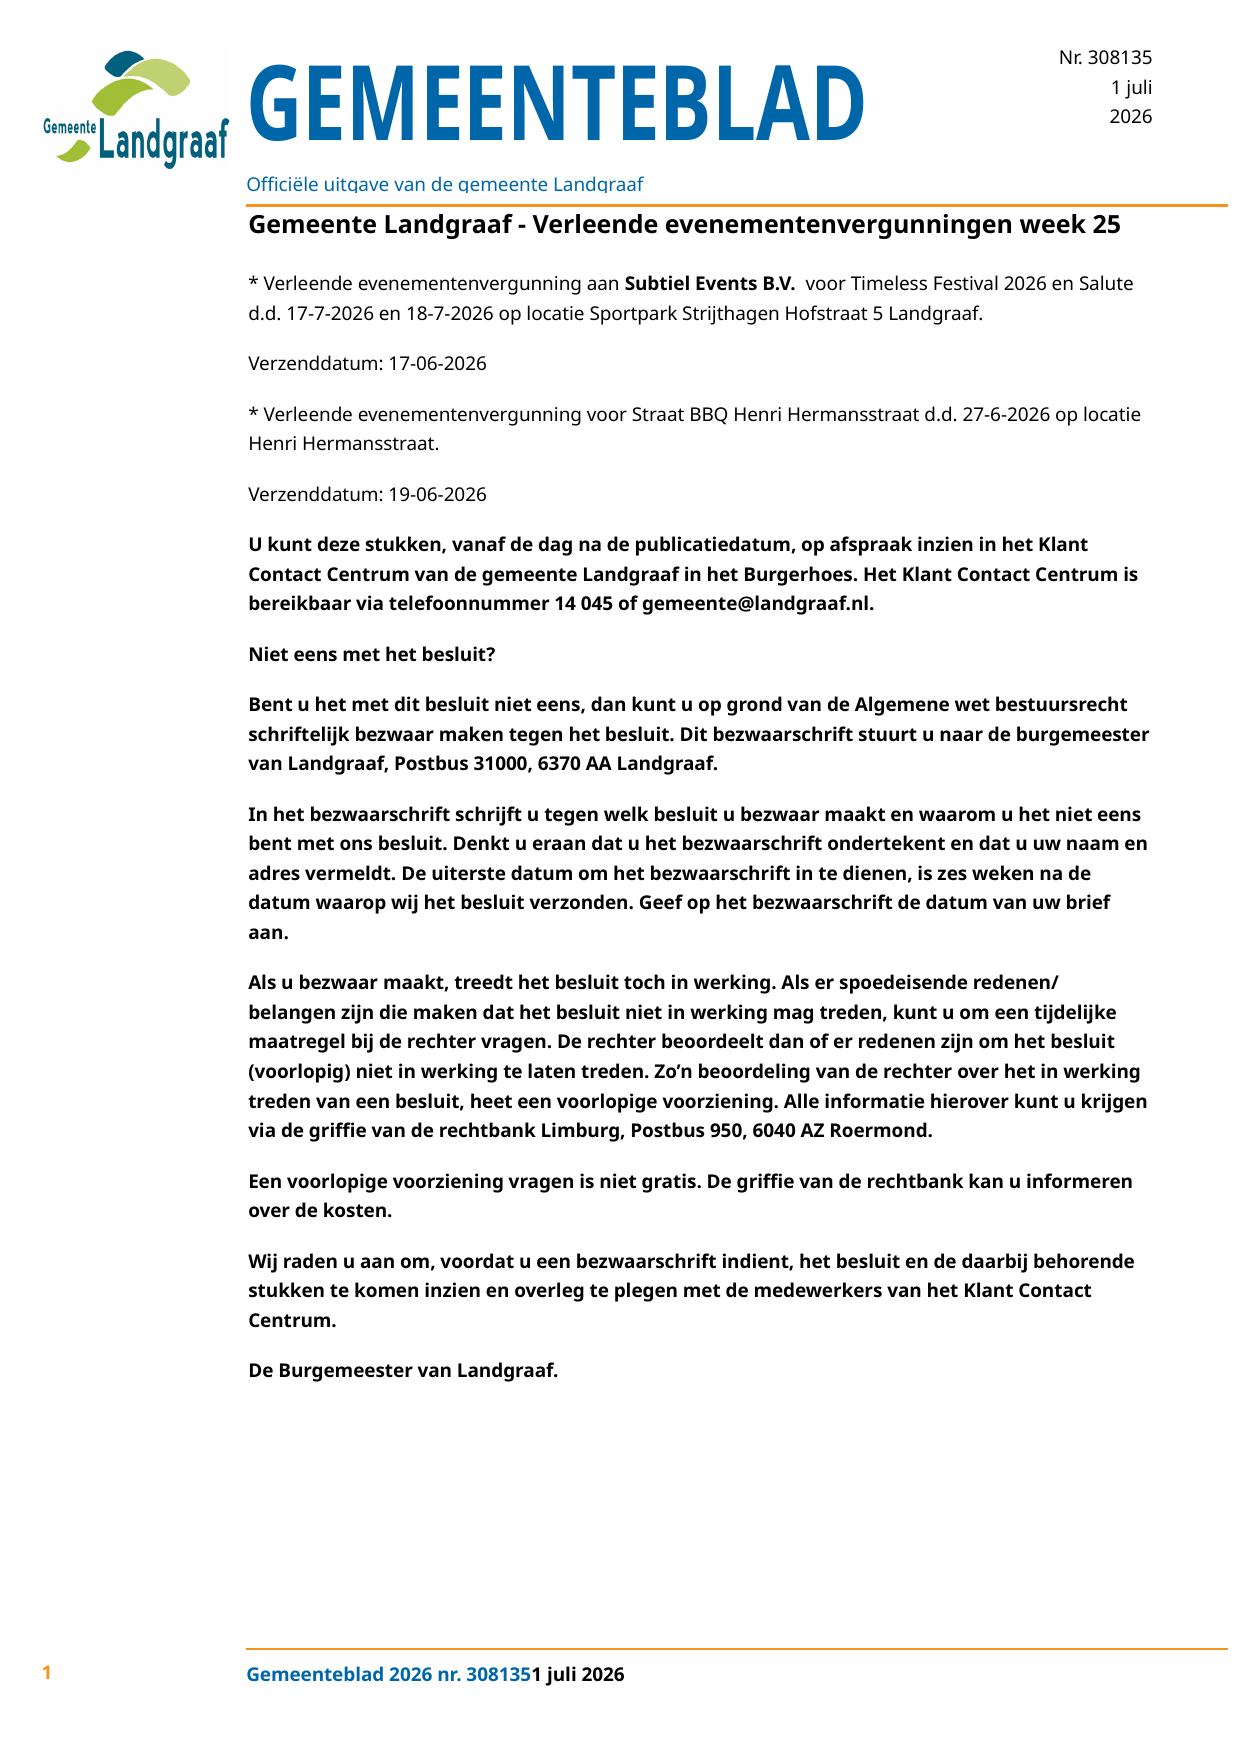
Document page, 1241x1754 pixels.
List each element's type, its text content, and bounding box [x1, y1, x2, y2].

text Als u bezwaar maakt, treedt het besluit toch in werking. Als er spoedeisende redenen/ belangen zijn die maken dat het besluit niet in werking mag treden, kunt u om een tijdelijke maatregel bij de rechter vragen. De rechter beoordeelt dan of er redenen zijn om het besluit (voorlopig) niet in werking te laten treden. Zo’n beoordeling van de rechter over het in werking treden van een besluit, heet een voorlopige voorziening. Alle informatie hierover kunt u krijgen via de griffie van de rechtbank Limburg, Postbus 950, 6040 AZ Roermond. [248, 969, 1152, 1143]
text Niet eens met het besluit? [248, 641, 1152, 666]
text In het bezwaarschrift schrijft u tegen welk besluit u bezwaar maakt en waarom u het niet eens bent met ons besluit. Denkt u eraan dat u het bezwaarschrift ondertekent en dat u uw naam en adres vermeldt. De uiterste datum om het bezwaarschrift in te dienen, is zes weken na de datum waarop wij het besluit verzonden. Geef op het bezwaarschrift de datum van uw brief aan. [248, 801, 1152, 945]
text Verzenddatum: 19-06-2026 [248, 481, 1152, 506]
text Gemeente Landgraaf - Verleende evenementenvergunningen week 25 [248, 207, 1152, 241]
picture [41, 47, 231, 172]
text De Burgemeester van Landgraaf. [248, 1357, 1152, 1383]
text Bent u het met dit besluit niet eens, dan kunt u op grond van de Algemene wet bestuursrecht schriftelijk bezwaar maken tegen het besluit. Dit bezwaarschrift stuurt u naar de burgemeester van Landgraaf, Postbus 31000, 6370 AA Landgraaf. [248, 691, 1152, 776]
text * Verleende evenementenvergunning voor Straat BBQ Henri Hermansstraat d.d. 27-6-2026 op locatie Henri Hermansstraat. [248, 401, 1152, 456]
text Wij raden u aan om, voordat u een bezwaarschrift indient, het besluit en de daarbij behorende stukken te komen inzien en overleg te plegen met de medewerkers van het Klant Contact Centrum. [248, 1248, 1152, 1333]
text Een voorlopige voorziening vragen is niet gratis. De griffie van de rechtbank kan u informeren over de kosten. [248, 1168, 1152, 1223]
text Verzenddatum: 17-06-2026 [248, 350, 1152, 376]
text * Verleende evenementenvergunning aan Subtiel Events B.V. voor Timeless Festival 2026 en Salute d.d. 17-7-2026 en 18-7-2026 op locatie Sportpark Strijthagen Hofstraat 5 Landgraaf. [248, 270, 1152, 326]
text U kunt deze stukken, vanaf de dag na de publicatiedatum, op afspraak inzien in het Klant Contact Centrum van de gemeente Landgraaf in het Burgerhoes. Het Klant Contact Centrum is bereikbaar via telefoonnummer 14 045 of gemeente@landgraaf.nl. [248, 531, 1152, 616]
